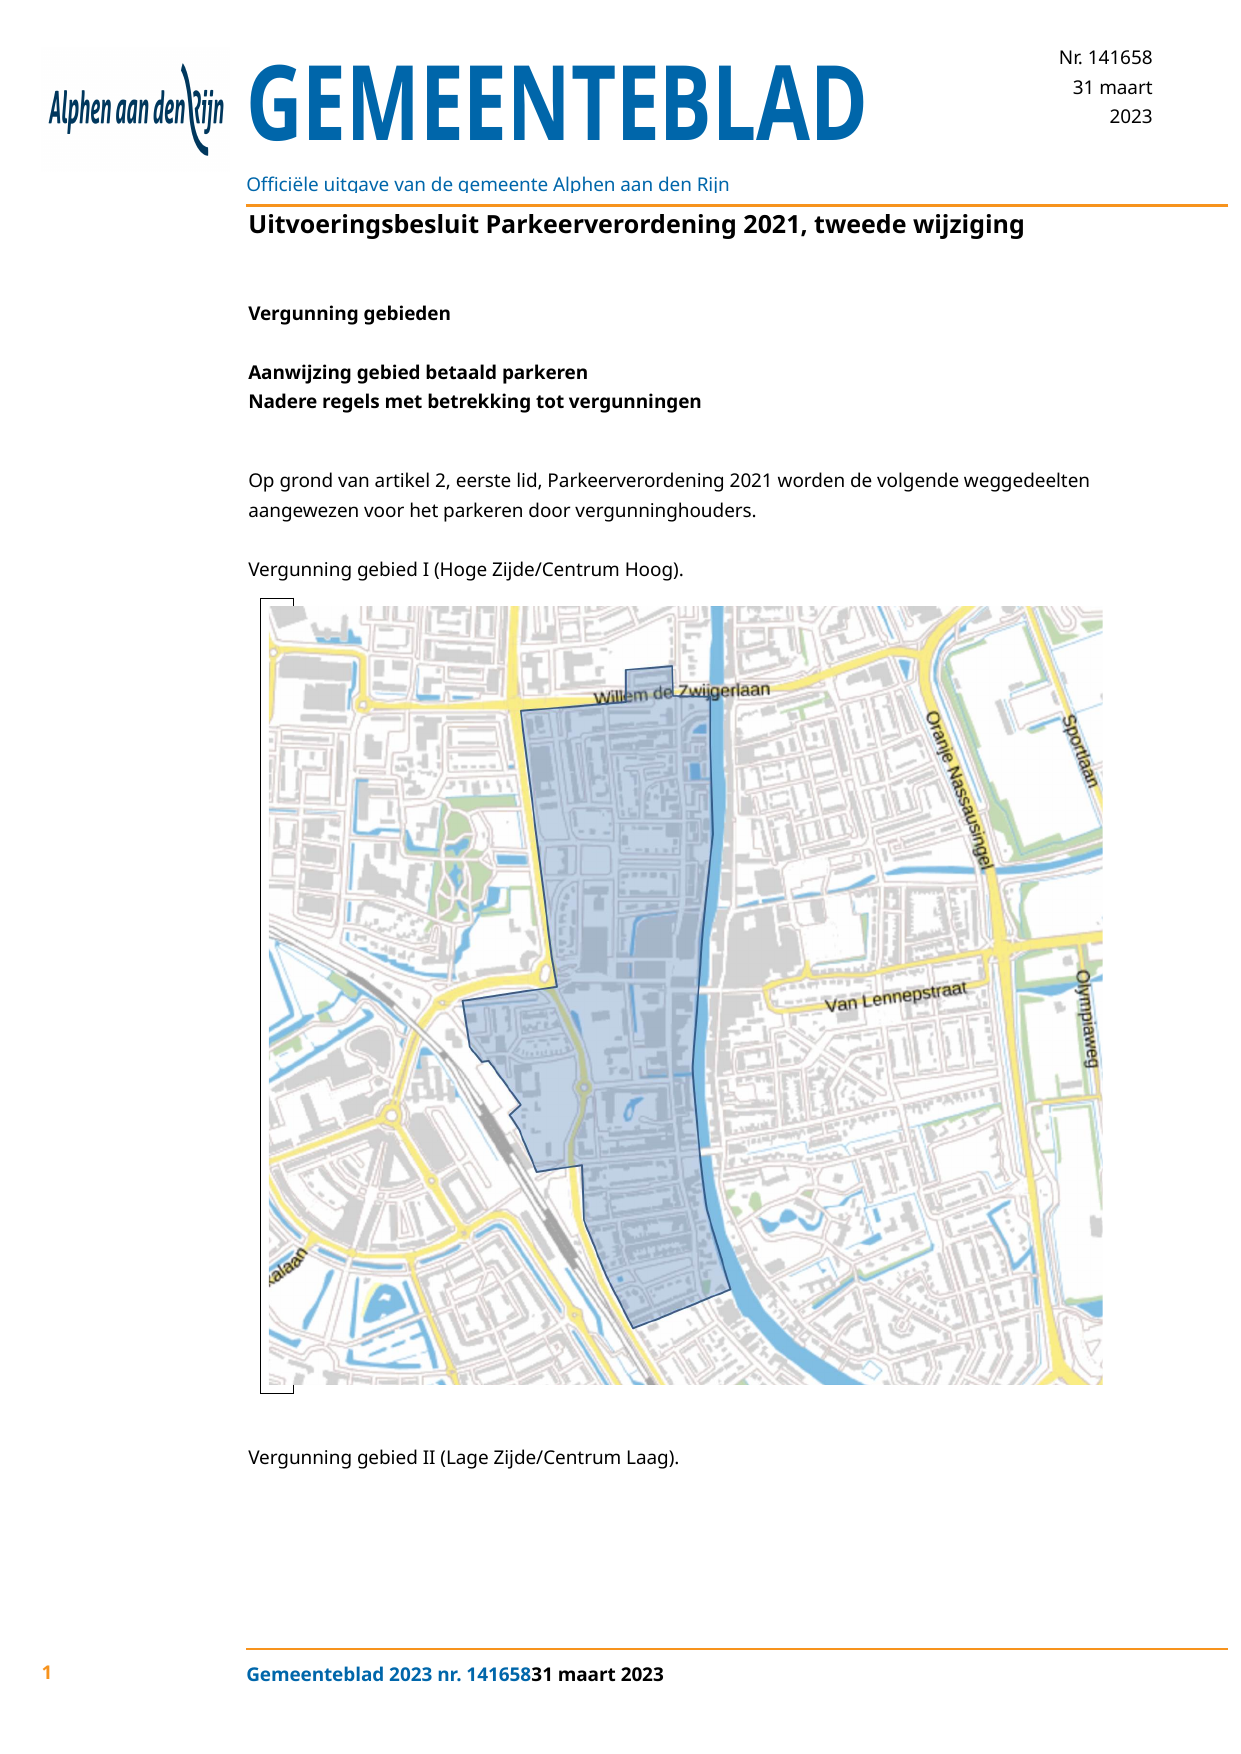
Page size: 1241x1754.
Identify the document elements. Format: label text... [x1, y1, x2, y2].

text Vergunning gebied I (Hoge Zijde/Centrum Hoog). [248, 556, 1152, 582]
text Vergunning gebieden [248, 300, 1152, 326]
text Vergunning gebied II (Lage Zijde/Centrum Laag). [248, 1444, 1152, 1470]
picture [41, 47, 231, 172]
text Op grond van artikel 2, eerste lid, Parkeerverordening 2021 worden de volgende weggedeelten aangewezen voor het parkeren door vergunninghouders. [248, 467, 1152, 523]
text Aanwijzing gebied betaald parkeren [248, 359, 1152, 385]
text Uitvoeringsbesluit Parkeerverordening 2021, tweede wijziging [248, 207, 1152, 241]
text Nadere regels met betrekking tot vergunningen [248, 389, 1152, 414]
picture [268, 606, 1103, 1385]
